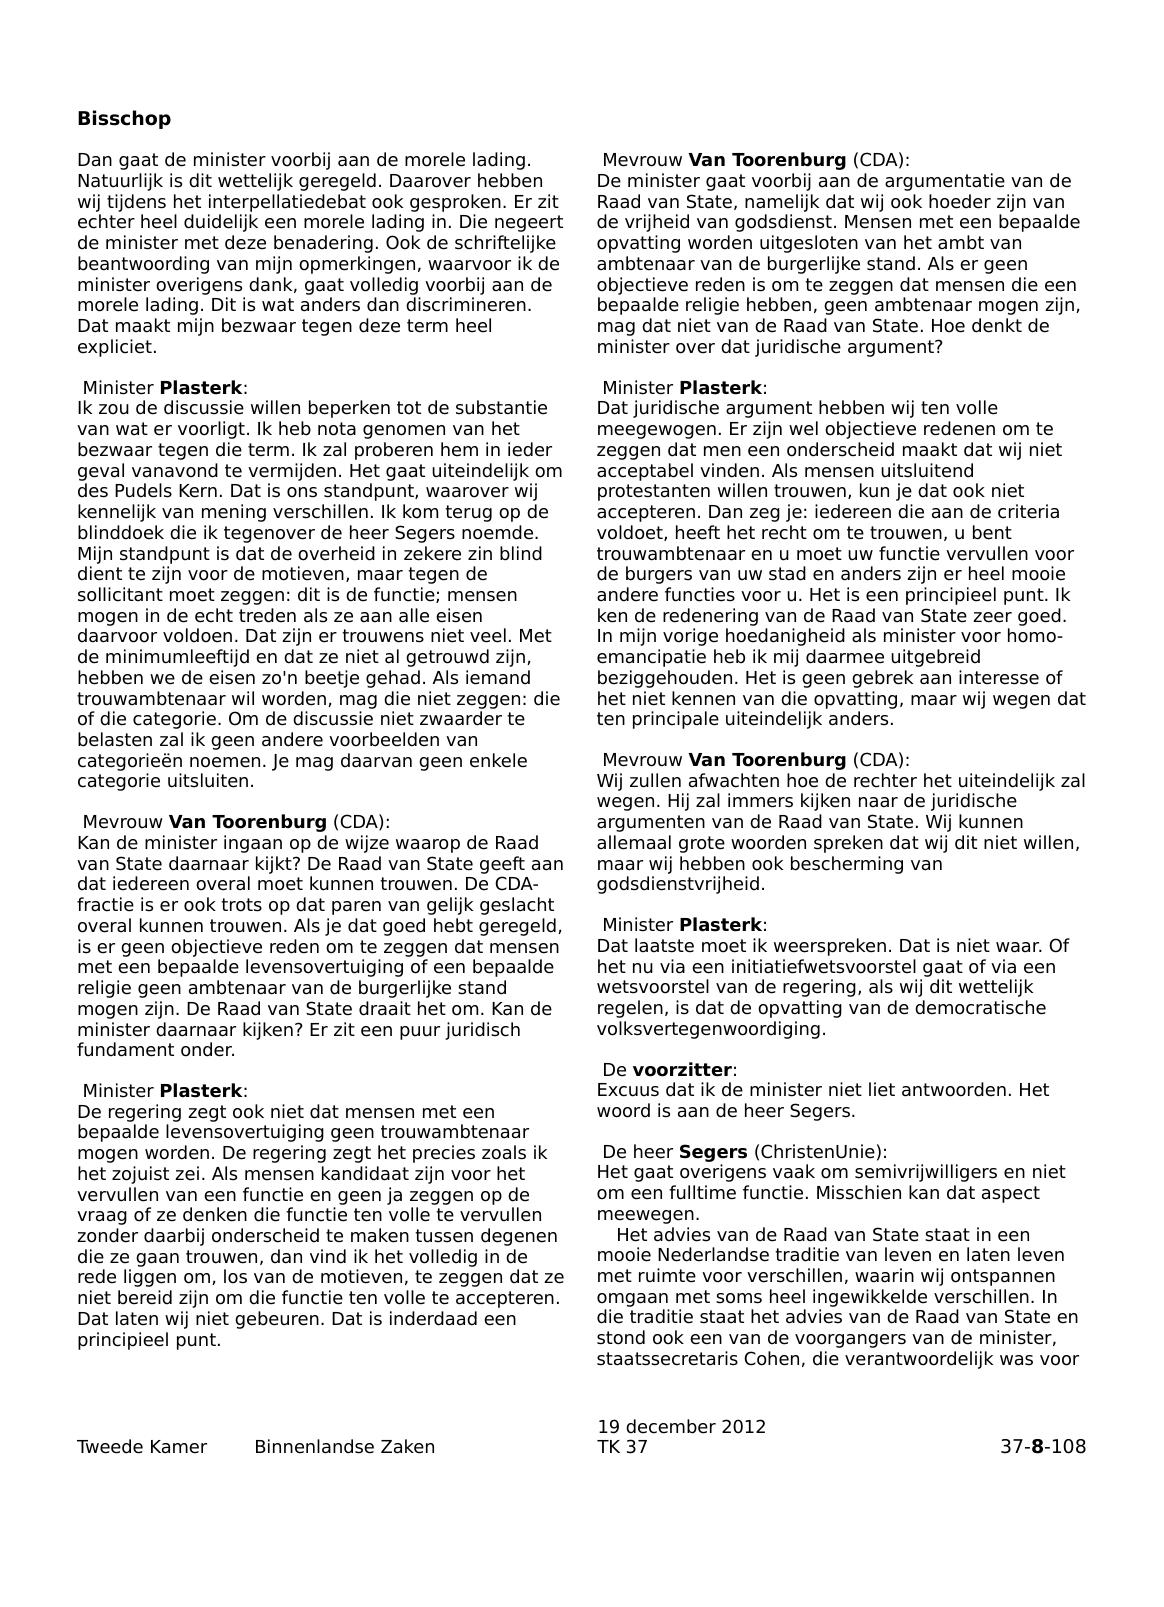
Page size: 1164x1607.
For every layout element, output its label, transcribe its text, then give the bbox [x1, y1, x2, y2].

text Wij zullen afwachten hoe de rechter het uiteindelijk zal wegen. Hij zal immers kijken naar de juridische argumenten van de Raad van State. Wij kunnen allemaal grote woorden spreken dat wij dit niet willen, maar wij hebben ook bescherming van godsdienstvrijheid. [596, 771, 1087, 895]
text Minister Plasterk: [596, 377, 1087, 398]
text Minister Plasterk: [77, 377, 567, 398]
text Het advies van de Raad van State staat in een mooie Nederlandse traditie van leven en laten leven met ruimte voor verschillen, waarin wij ontspannen omgaan met soms heel ingewikkelde verschillen. In die traditie staat het advies van de Raad van State en stond ook een van de voorgangers van de minister, staatssecretaris Cohen, die verantwoordelijk was voor [596, 1224, 1087, 1369]
text Mevrouw Van Toorenburg (CDA): [77, 812, 567, 833]
text Dan gaat de minister voorbij aan de morele lading. Natuurlijk is dit wettelijk geregeld. Daarover hebben wij tijdens het interpellatiedebat ook gesproken. Er zit echter heel duidelijk een morele lading in. Die negeert de minister met deze benadering. Ook de schriftelijke beantwoording van mijn opmerkingen, waarvoor ik de minister overigens dank, gaat volledig voorbij aan de morele lading. Dit is wat anders dan discrimineren. Dat maakt mijn bezwaar tegen deze term heel expliciet. [77, 150, 567, 357]
text Mevrouw Van Toorenburg (CDA): [596, 750, 1087, 771]
text Ik zou de discussie willen beperken tot de substantie van wat er voorligt. Ik heb nota genomen van het bezwaar tegen die term. Ik zal proberen hem in ieder geval vanavond te vermijden. Het gaat uiteindelijk om des Pudels Kern. Dat is ons standpunt, waarover wij kennelijk van mening verschillen. Ik kom terug op de blinddoek die ik tegenover de heer Segers noemde. Mijn standpunt is dat de overheid in zekere zin blind dient te zijn voor de motieven, maar tegen de sollicitant moet zeggen: dit is de functie; mensen mogen in de echt treden als ze aan alle eisen daarvoor voldoen. Dat zijn er trouwens niet veel. Met de minimumleeftijd en dat ze niet al getrouwd zijn, hebben we de eisen zo'n beetje gehad. Als iemand trouwambtenaar wil worden, mag die niet zeggen: die of die categorie. Om de discussie niet zwaarder te belasten zal ik geen andere voorbeelden van categorieën noemen. Je mag daarvan geen enkele categorie uitsluiten. [77, 398, 567, 792]
text De minister gaat voorbij aan de argumentatie van de Raad van State, namelijk dat wij ook hoeder zijn van de vrijheid van godsdienst. Mensen met een bepaalde opvatting worden uitgesloten van het ambt van ambtenaar van de burgerlijke stand. Als er geen objectieve reden is om te zeggen dat mensen die een bepaalde religie hebben, geen ambtenaar mogen zijn, mag dat niet van de Raad van State. Hoe denkt de minister over dat juridische argument? [596, 171, 1087, 357]
text Mevrouw Van Toorenburg (CDA): [596, 150, 1087, 171]
text De heer Segers (ChristenUnie): [596, 1142, 1087, 1162]
text De voorzitter: [596, 1059, 1087, 1080]
text Het gaat overigens vaak om semivrijwilligers en niet om een fulltime functie. Misschien kan dat aspect meewegen. [596, 1162, 1087, 1224]
text Dat laatste moet ik weerspreken. Dat is niet waar. Of het nu via een initiatiefwetsvoorstel gaat of via een wetsvoorstel van de regering, als wij dit wettelijk regelen, is dat de opvatting van de democratische volksvertegenwoordiging. [596, 936, 1087, 1039]
text Minister Plasterk: [596, 915, 1087, 936]
text Dat juridische argument hebben wij ten volle meegewogen. Er zijn wel objectieve redenen om te zeggen dat men een onderscheid maakt dat wij niet acceptabel vinden. Als mensen uitsluitend protestanten willen trouwen, kun je dat ook niet accepteren. Dan zeg je: iedereen die aan de criteria voldoet, heeft het recht om te trouwen, u bent trouwambtenaar en u moet uw functie vervullen voor de burgers van uw stad en anders zijn er heel mooie andere functies voor u. Het is een principieel punt. Ik ken de redenering van de Raad van State zeer goed. In mijn vorige hoedanigheid als minister voor homo-emancipatie heb ik mij daarmee uitgebreid beziggehouden. Het is geen gebrek aan interesse of het niet kennen van die opvatting, maar wij wegen dat ten principale uiteindelijk anders. [596, 398, 1087, 730]
text Minister Plasterk: [77, 1081, 567, 1102]
text Kan de minister ingaan op de wijze waarop de Raad van State daarnaar kijkt? De Raad van State geeft aan dat iedereen overal moet kunnen trouwen. De CDA-fractie is er ook trots op dat paren van gelijk geslacht overal kunnen trouwen. Als je dat goed hebt geregeld, is er geen objectieve reden om te zeggen dat mensen met een bepaalde levensovertuiging of een bepaalde religie geen ambtenaar van de burgerlijke stand mogen zijn. De Raad van State draait het om. Kan de minister daarnaar kijken? Er zit een puur juridisch fundament onder. [77, 833, 567, 1061]
text Excuus dat ik de minister niet liet antwoorden. Het woord is aan de heer Segers. [596, 1080, 1087, 1122]
text De regering zegt ook niet dat mensen met een bepaalde levensovertuiging geen trouwambtenaar mogen worden. De regering zegt het precies zoals ik het zojuist zei. Als mensen kandidaat zijn voor het vervullen van een functie en geen ja zeggen op de vraag of ze denken die functie ten volle te vervullen zonder daarbij onderscheid te maken tussen degenen die ze gaan trouwen, dan vind ik het volledig in de rede liggen om, los van de motieven, te zeggen dat ze niet bereid zijn om die functie ten volle te accepteren. Dat laten wij niet gebeuren. Dat is inderdaad een principieel punt. [77, 1102, 567, 1350]
